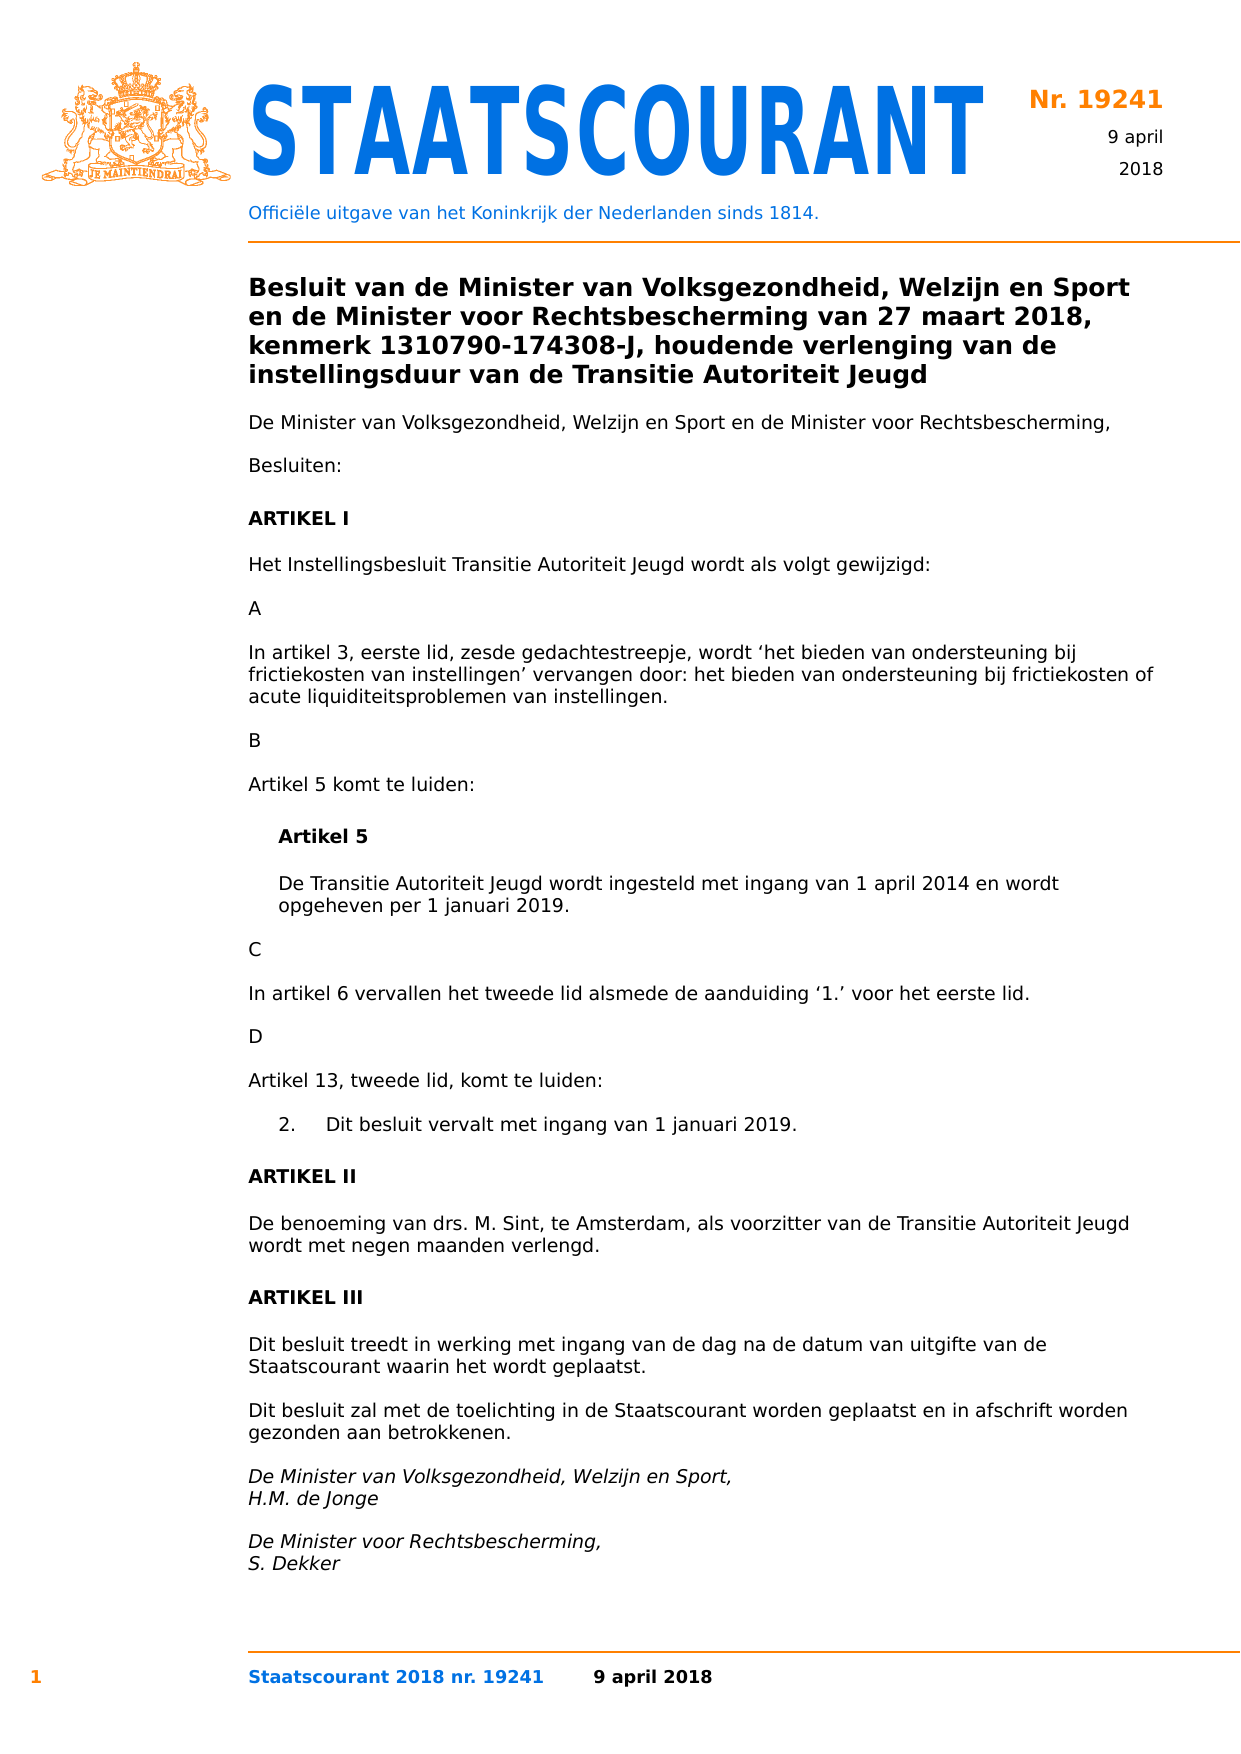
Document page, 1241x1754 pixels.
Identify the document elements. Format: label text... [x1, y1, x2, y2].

table_header Nr. 19241 [998, 62, 1240, 121]
text In artikel 3, eerste lid, zesde gedachtestreepje, wordt ‘het bieden van ondersteuning bij frictiekosten van instellingen’ vervangen door: het bieden van ondersteuning bij frictiekosten of acute liquiditeitsproblemen van instellingen. [248, 642, 1163, 708]
text Artikel 5 komt te luiden: [248, 774, 1163, 796]
text Dit besluit zal met de toelichting in de Staatscourant worden geplaatst en in afschrift worden gezonden aan betrokkenen. [248, 1400, 1163, 1444]
subtitle Besluit van de Minister van Volksgezondheid, Welzijn en Sport en de Minister voor Rechtsbescherming van 27 maart 2018, kenmerk 1310790-174308-J, houdende verlenging van de instellingsduur van de Transitie Autoriteit Jeugd [248, 273, 1163, 390]
subtitle Artikel 5 [278, 826, 1163, 848]
text De Transitie Autoriteit Jeugd wordt ingesteld met ingang van 1 april 2014 en wordt opgeheven per 1 januari 2019. [278, 873, 1163, 917]
text De Minister voor Rechtsbescherming, S. Dekker [248, 1531, 1163, 1575]
table_header [25, 62, 248, 241]
table_cell 2018 [998, 153, 1240, 203]
subtitle ARTIKEL I [248, 507, 1163, 529]
text Het Instellingsbesluit Transitie Autoriteit Jeugd wordt als volgt gewijzigd: [248, 554, 1163, 576]
text De benoeming van drs. M. Sint, te Amsterdam, als voorzitter van de Transitie Autoriteit Jeugd wordt met negen maanden verlengd. [248, 1213, 1163, 1257]
text Besluiten: [248, 455, 1163, 477]
text B [248, 730, 1163, 752]
table_cell 9 april [998, 121, 1240, 153]
text 2. Dit besluit vervalt met ingang van 1 januari 2019. [278, 1114, 1163, 1136]
subtitle ARTIKEL III [248, 1287, 1163, 1309]
table_header STAATSCOURANT [248, 62, 998, 203]
text Dit besluit treedt in werking met ingang van de dag na de datum van uitgifte van de Staatscourant waarin het wordt geplaatst. [248, 1334, 1163, 1378]
table_cell Officiële uitgave van het Koninkrijk der Nederlanden sinds 1814. [248, 203, 1240, 241]
text De Minister van Volksgezondheid, Welzijn en Sport en de Minister voor Rechtsbescherming, [248, 412, 1163, 433]
text Artikel 13, tweede lid, komt te luiden: [248, 1070, 1163, 1092]
text De Minister van Volksgezondheid, Welzijn en Sport, H.M. de Jonge [248, 1466, 1163, 1509]
subtitle ARTIKEL II [248, 1166, 1163, 1188]
text D [248, 1026, 1163, 1048]
text In artikel 6 vervallen het tweede lid alsmede de aanduiding ‘1.’ voor het eerste lid. [248, 982, 1163, 1004]
picture [41, 62, 231, 186]
text A [248, 598, 1163, 620]
text C [248, 938, 1163, 961]
